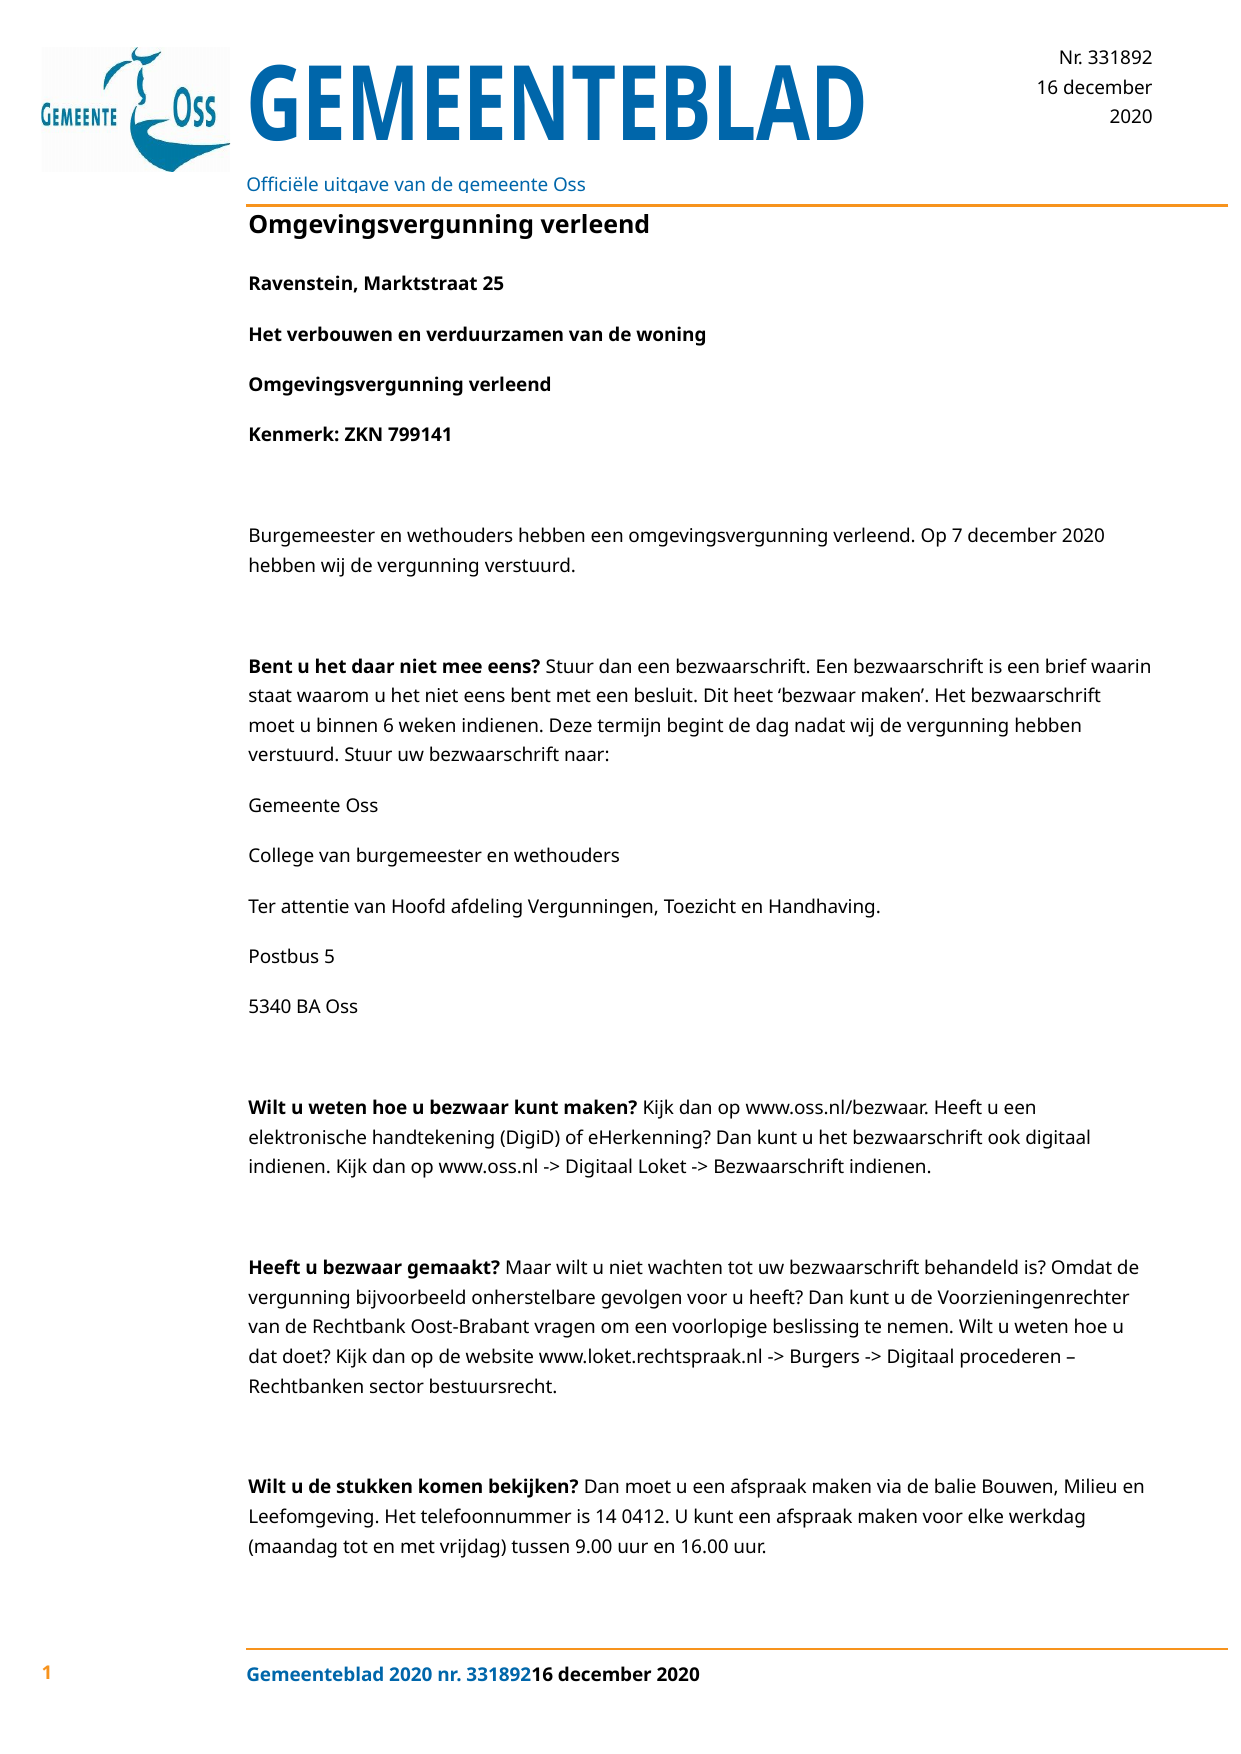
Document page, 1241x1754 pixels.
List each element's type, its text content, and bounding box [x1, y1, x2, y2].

text Kenmerk: ZKN 799141 [248, 422, 1152, 447]
text Wilt u weten hoe u bezwaar kunt maken? Kijk dan op www.oss.nl/bezwaar. Heeft u een elektronische handtekening (DigiD) of eHerkenning? Dan kunt u het bezwaarschrift ook digitaal indienen. Kijk dan op www.oss.nl -> Digitaal Loket -> Bezwaarschrift indienen. [248, 1094, 1152, 1179]
text Het verbouwen en verduurzamen van de woning [248, 321, 1152, 346]
text Omgevingsvergunning verleend [248, 371, 1152, 397]
text College van burgemeester en wethouders [248, 842, 1152, 868]
text Gemeente Oss [248, 792, 1152, 818]
text Ter attentie van Hoofd afdeling Vergunningen, Toezicht en Handhaving. [248, 893, 1152, 918]
text Postbus 5 [248, 943, 1152, 969]
text Bent u het daar niet mee eens? Stuur dan een bezwaarschrift. Een bezwaarschrift is een brief waarin staat waarom u het niet eens bent met een besluit. Dit heet ‘bezwaar maken’. Het bezwaarschrift moet u binnen 6 weken indienen. Deze termijn begint de dag nadat wij de vergunning hebben verstuurd. Stuur uw bezwaarschrift naar: [248, 653, 1152, 767]
text Heeft u bezwaar gemaakt? Maar wilt u niet wachten tot uw bezwaarschrift behandeld is? Omdat de vergunning bijvoorbeeld onherstelbare gevolgen voor u heeft? Dan kunt u de Voorzieningenrechter van de Rechtbank Oost-Brabant vragen om een voorlopige beslissing te nemen. Wilt u weten hoe u dat doet? Kijk dan op de website www.loket.rechtspraak.nl -> Burgers -> Digitaal procederen – Rechtbanken sector bestuursrecht. [248, 1254, 1152, 1398]
text Ravenstein, Marktstraat 25 [248, 270, 1152, 296]
text Burgemeester en wethouders hebben een omgevingsvergunning verleend. Op 7 december 2020 hebben wij de vergunning verstuurd. [248, 522, 1152, 578]
text Wilt u de stukken komen bekijken? Dan moet u een afspraak maken via de balie Bouwen, Milieu en Leefomgeving. Het telefoonnummer is 14 0412. U kunt een afspraak maken voor elke werkdag (maandag tot en met vrijdag) tussen 9.00 uur en 16.00 uur. [248, 1474, 1152, 1558]
picture [41, 47, 231, 172]
text 5340 BA Oss [248, 994, 1152, 1019]
text Omgevingsvergunning verleend [248, 207, 1152, 241]
